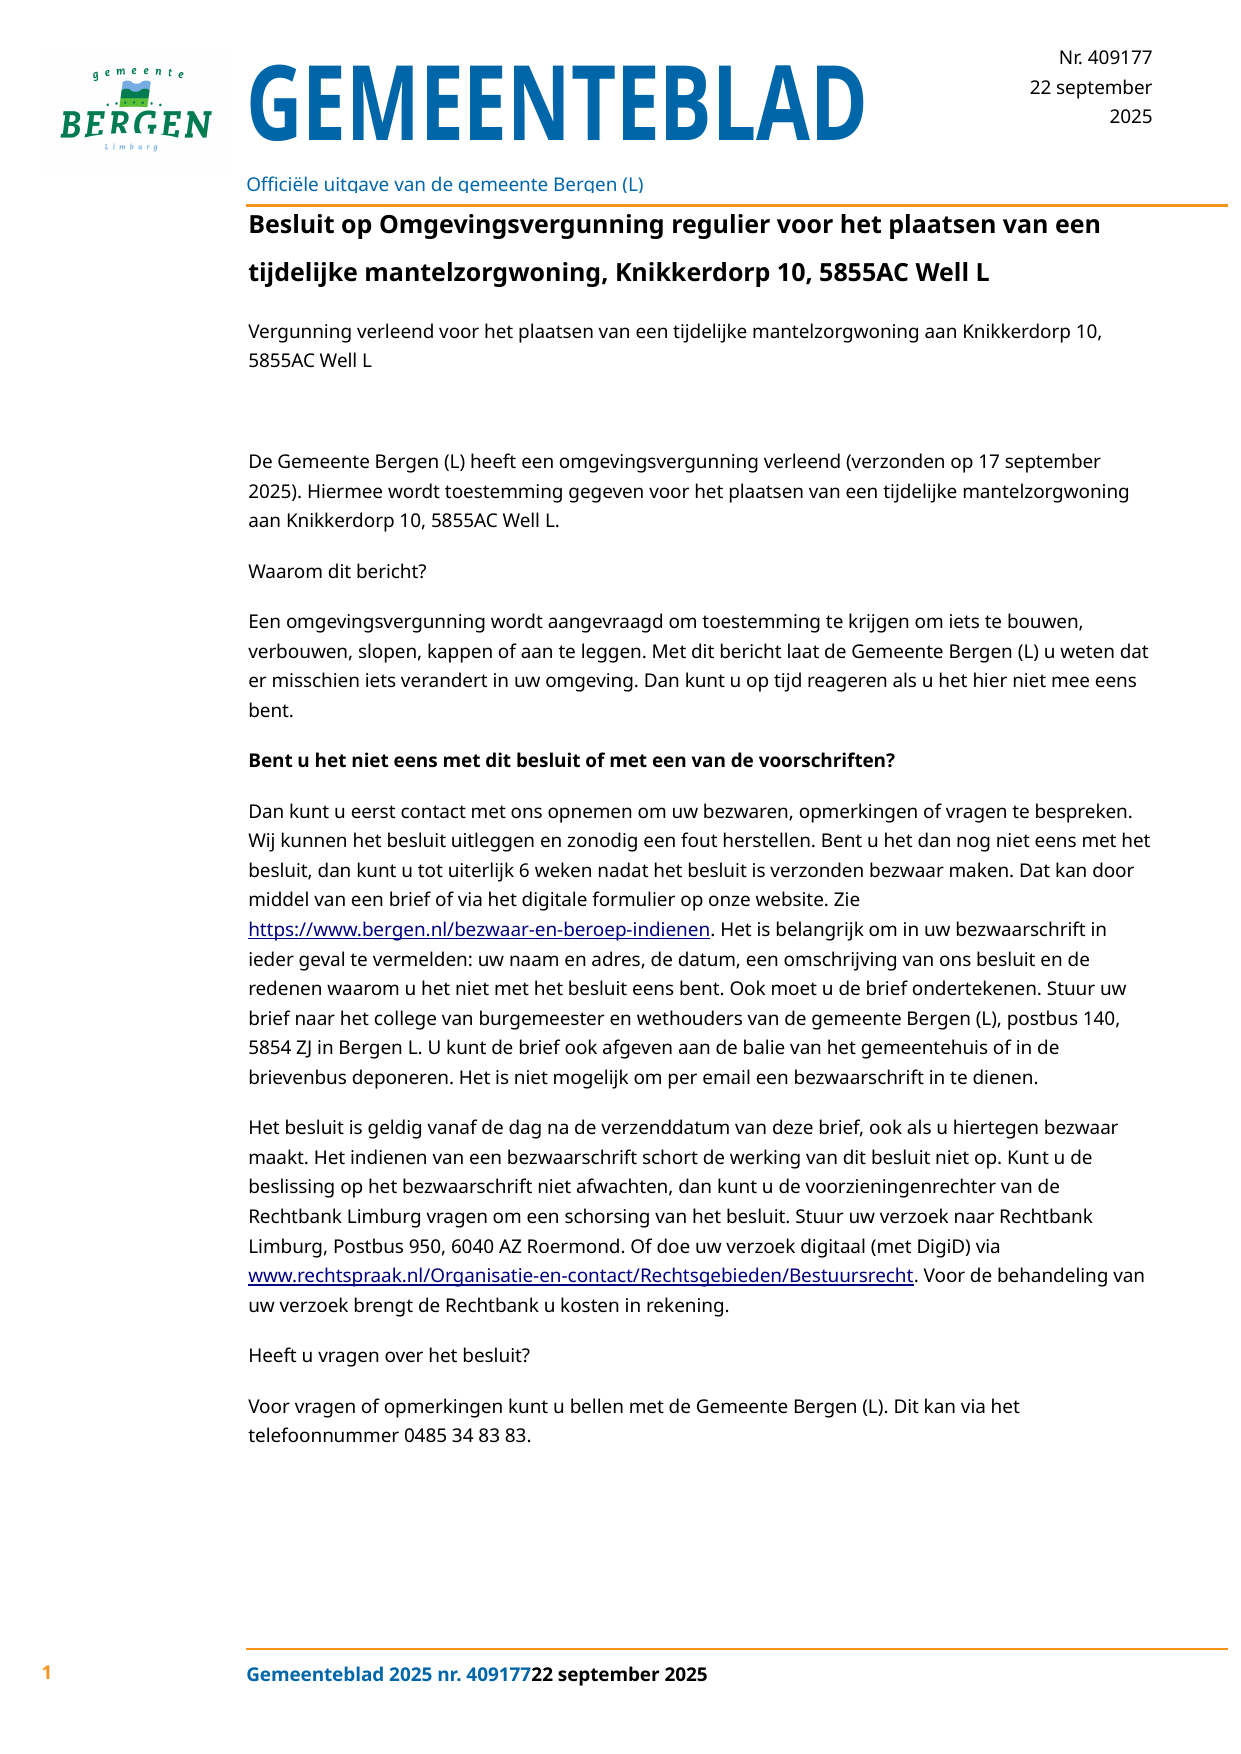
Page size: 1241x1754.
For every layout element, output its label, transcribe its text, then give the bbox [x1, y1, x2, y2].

text Besluit op Omgevingsvergunning regulier voor het plaatsen van een tijdelijke mantelzorgwoning, Knikkerdorp 10, 5855AC Well L [248, 207, 1152, 288]
text Dan kunt u eerst contact met ons opnemen om uw bezwaren, opmerkingen of vragen te bespreken. Wij kunnen het besluit uitleggen en zonodig een fout herstellen. Bent u het dan nog niet eens met het besluit, dan kunt u tot uiterlijk 6 weken nadat het besluit is verzonden bezwaar maken. Dat kan door middel van een brief of via het digitale formulier op onze website. Zie https://www.bergen.nl/bezwaar-en-beroep-indienen. Het is belangrijk om in uw bezwaarschrift in ieder geval te vermelden: uw naam en adres, de datum, een omschrijving van ons besluit en de redenen waarom u het niet met het besluit eens bent. Ook moet u de brief ondertekenen. Stuur uw brief naar het college van burgemeester en wethouders van de gemeente Bergen (L), postbus 140, 5854 ZJ in Bergen L. U kunt de brief ook afgeven aan de balie van het gemeentehuis of in de brievenbus deponeren. Het is niet mogelijk om per email een bezwaarschrift in te dienen. [248, 798, 1152, 1090]
text Voor vragen of opmerkingen kunt u bellen met de Gemeente Bergen (L). Dit kan via het telefoonnummer 0485 34 83 83. [248, 1393, 1152, 1448]
text De Gemeente Bergen (L) heeft een omgevingsvergunning verleend (verzonden op 17 september 2025). Hiermee wordt toestemming gegeven voor het plaatsen van een tijdelijke mantelzorgwoning aan Knikkerdorp 10, 5855AC Well L. [248, 448, 1152, 533]
picture [41, 47, 231, 172]
text Heeft u vragen over het besluit? [248, 1342, 1152, 1368]
text Vergunning verleend voor het plaatsen van een tijdelijke mantelzorgwoning aan Knikkerdorp 10, 5855AC Well L [248, 318, 1152, 373]
text Bent u het niet eens met dit besluit of met een van de voorschriften? [248, 747, 1152, 773]
text Een omgevingsvergunning wordt aangevraagd om toestemming te krijgen om iets te bouwen, verbouwen, slopen, kappen of aan te leggen. Met dit bericht laat de Gemeente Bergen (L) u weten dat er misschien iets verandert in uw omgeving. Dan kunt u op tijd reageren als u het hier niet mee eens bent. [248, 608, 1152, 723]
text Het besluit is geldig vanaf de dag na de verzenddatum van deze brief, ook als u hiertegen bezwaar maakt. Het indienen van een bezwaarschrift schort de werking van dit besluit niet op. Kunt u de beslissing op het bezwaarschrift niet afwachten, dan kunt u de voorzieningenrechter van de Rechtbank Limburg vragen om een schorsing van het besluit. Stuur uw verzoek naar Rechtbank Limburg, Postbus 950, 6040 AZ Roermond. Of doe uw verzoek digitaal (met DigiD) via www.rechtspraak.nl/Organisatie-en-contact/Rechtsgebieden/Bestuursrecht. Voor de behandeling van uw verzoek brengt de Rechtbank u kosten in rekening. [248, 1114, 1152, 1318]
text Waarom dit bericht? [248, 558, 1152, 584]
